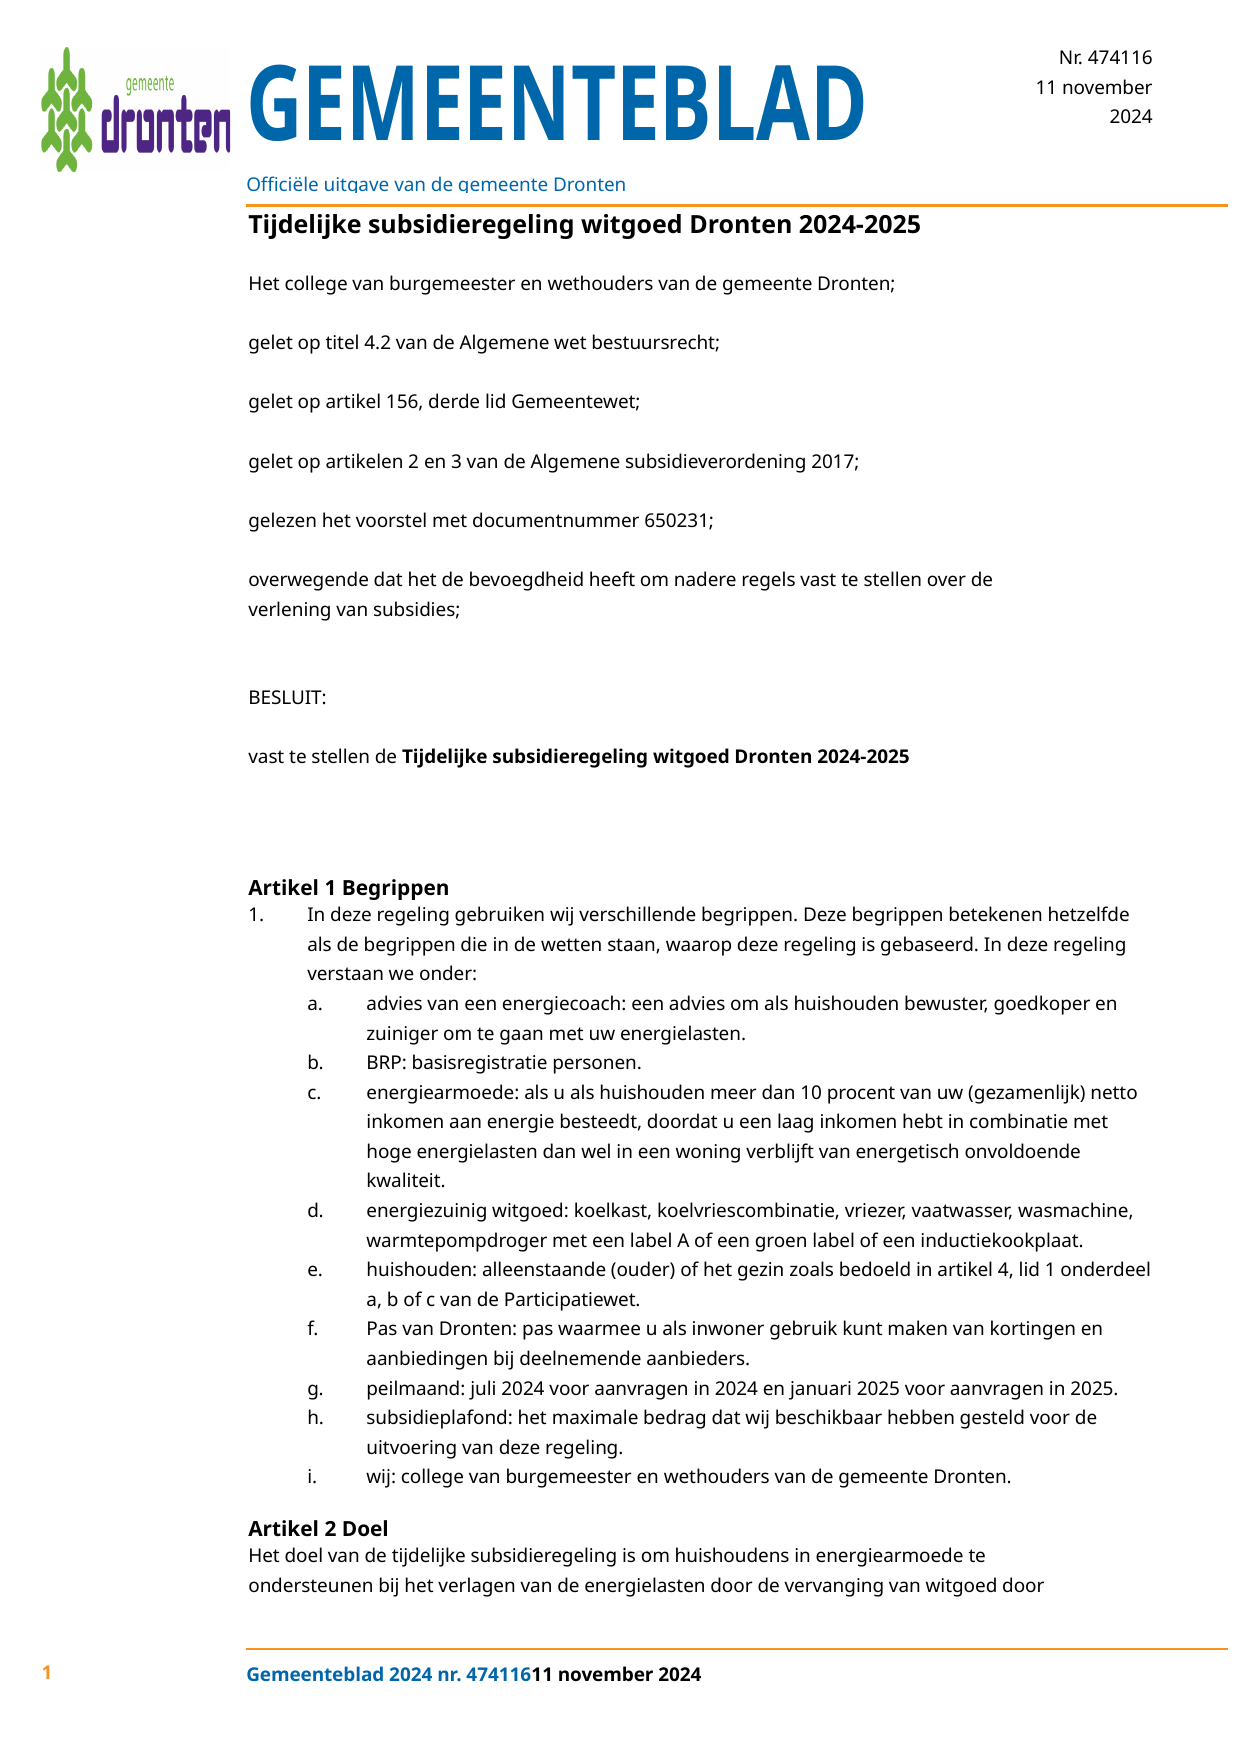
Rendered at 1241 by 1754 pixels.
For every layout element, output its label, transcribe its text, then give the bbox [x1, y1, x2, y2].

text gelet op artikel 156, derde lid Gemeentewet; [248, 389, 1152, 414]
list advies van een energiecoach: een advies om als huishouden bewuster, goedkoper en zuiniger om te gaan met uw energielasten. [307, 990, 1152, 1045]
text vast te stellen de Tijdelijke subsidieregeling witgoed Dronten 2024-2025 [248, 744, 1152, 769]
list energiezuinig witgoed: koelkast, koelvriescombinatie, vriezer, vaatwasser, wasmachine, warmtepompdroger met een label A of een groen label of een inductiekookplaat. [307, 1197, 1152, 1252]
text Artikel 2 Doel [248, 1514, 1152, 1542]
list subsidieplafond: het maximale bedrag dat wij beschikbaar hebben gesteld voor de uitvoering van deze regeling. [307, 1404, 1152, 1459]
text Tijdelijke subsidieregeling witgoed Dronten 2024-2025 [248, 207, 1152, 241]
list BRP: basisregistratie personen. [307, 1049, 1152, 1075]
text verlening van subsidies; [248, 596, 1152, 621]
list energiearmoede: als u als huishouden meer dan 10 procent van uw (gezamenlijk) netto inkomen aan energie besteedt, doordat u een laag inkomen hebt in combinatie met hoge energielasten dan wel in een woning verblijft van energetisch onvoldoende kwaliteit. [307, 1079, 1152, 1193]
text Artikel 1 Begrippen [248, 873, 1152, 901]
text gelet op artikelen 2 en 3 van de Algemene subsidieverordening 2017; [248, 448, 1152, 473]
picture [41, 47, 231, 172]
list wij: college van burgemeester en wethouders van de gemeente Dronten. [307, 1463, 1152, 1489]
text gelet op titel 4.2 van de Algemene wet bestuursrecht; [248, 329, 1152, 355]
list Pas van Dronten: pas waarmee u als inwoner gebruik kunt maken van kortingen en aanbiedingen bij deelnemende aanbieders. [307, 1316, 1152, 1371]
text BESLUIT: [248, 684, 1152, 710]
text overwegende dat het de bevoegdheid heeft om nadere regels vast te stellen over de [248, 566, 1152, 592]
list In deze regeling gebruiken wij verschillende begrippen. Deze begrippen betekenen hetzelfde als de begrippen die in de wetten staan, waarop deze regeling is gebaseerd. In deze regeling verstaan we onder: [248, 901, 1152, 986]
list peilmaand: juli 2024 voor aanvragen in 2024 en januari 2025 voor aanvragen in 2025. [307, 1375, 1152, 1400]
text Het college van burgemeester en wethouders van de gemeente Dronten; [248, 270, 1152, 296]
list huishouden: alleenstaande (ouder) of het gezin zoals bedoeld in artikel 4, lid 1 onderdeel a, b of c van de Participatiewet. [307, 1256, 1152, 1312]
text ondersteunen bij het verlagen van de energielasten door de vervanging van witgoed door [248, 1572, 1152, 1598]
text gelezen het voorstel met documentnummer 650231; [248, 507, 1152, 533]
text Het doel van de tijdelijke subsidieregeling is om huishoudens in energiearmoede te [248, 1542, 1152, 1568]
